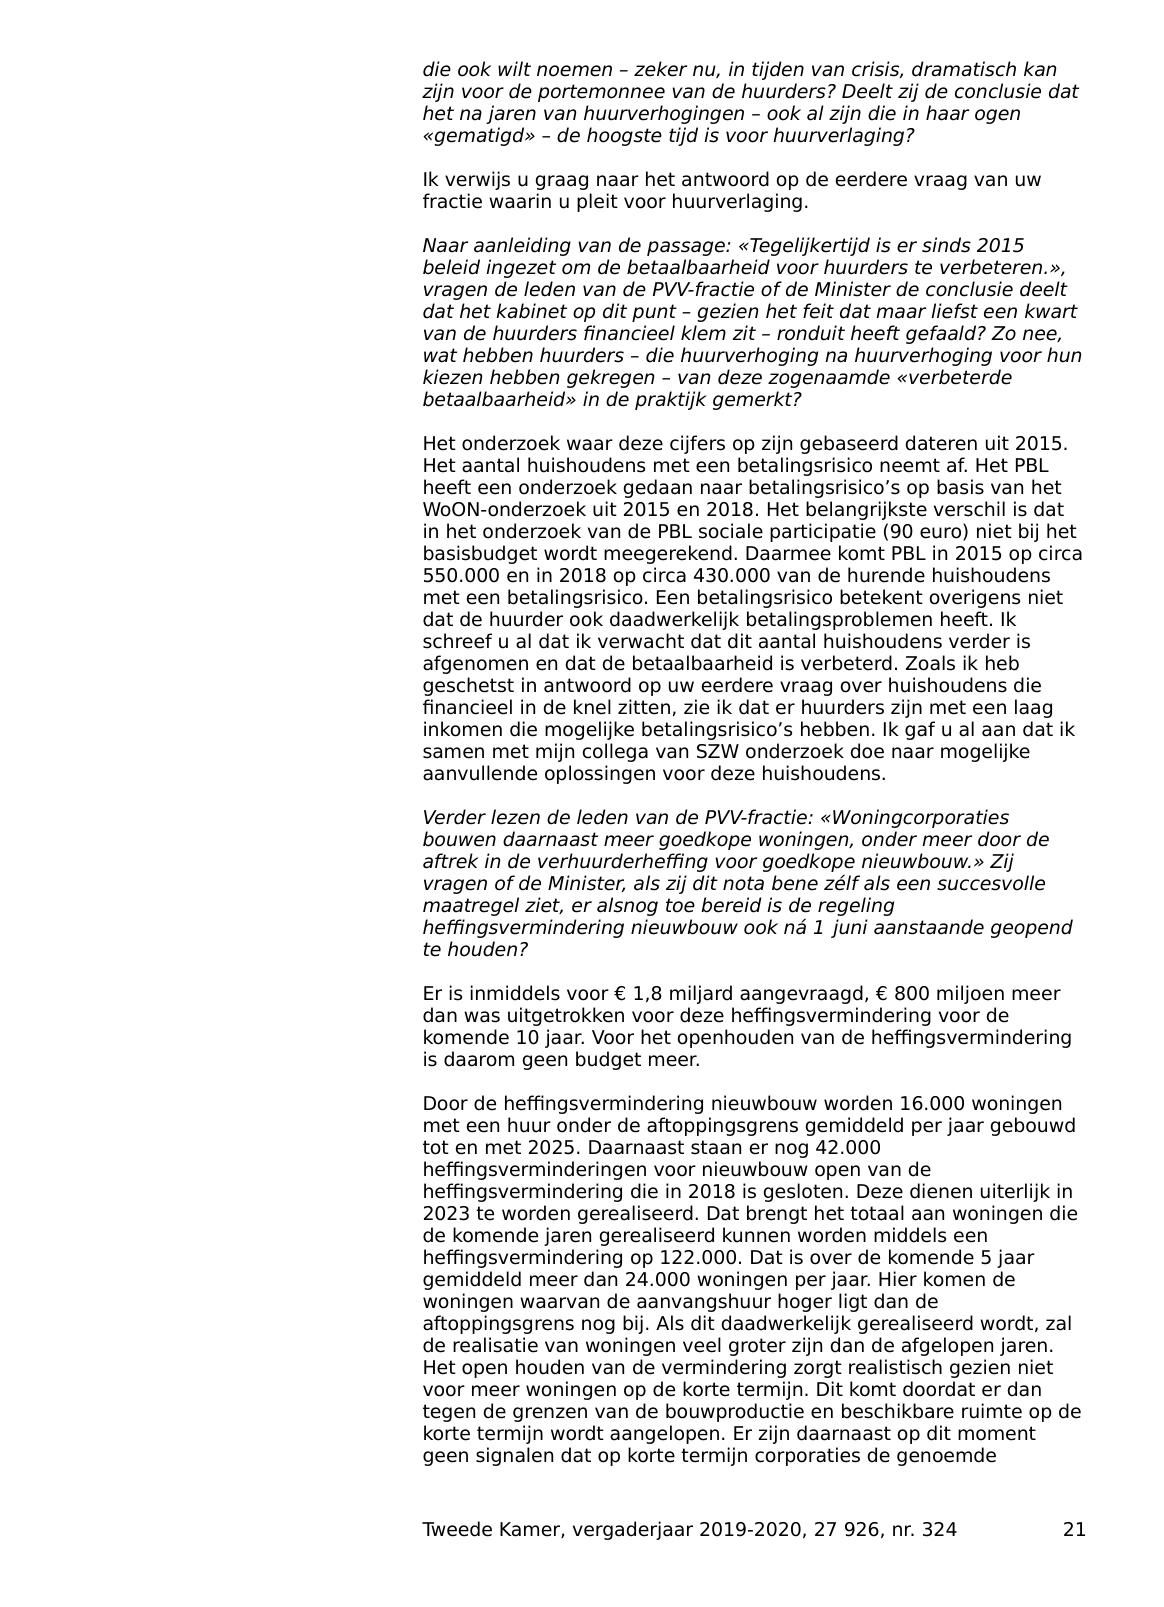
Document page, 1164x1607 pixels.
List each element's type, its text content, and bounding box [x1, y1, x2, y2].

text Door de heffingsvermindering nieuwbouw worden 16.000 woningen met een huur onder de aftoppingsgrens gemiddeld per jaar gebouwd tot en met 2025. Daarnaast staan er nog 42.000 heffingsverminderingen voor nieuwbouw open van de heffingsvermindering die in 2018 is gesloten. Deze dienen uiterlijk in 2023 te worden gerealiseerd. Dat brengt het totaal aan woningen die de komende jaren gerealiseerd kunnen worden middels een heffingsvermindering op 122.000. Dat is over de komende 5 jaar gemiddeld meer dan 24.000 woningen per jaar. Hier komen de woningen waarvan de aanvangshuur hoger ligt dan de aftoppingsgrens nog bij. Als dit daadwerkelijk gerealiseerd wordt, zal de realisatie van woningen veel groter zijn dan de afgelopen jaren. Het open houden van de vermindering zorgt realistisch gezien niet voor meer woningen op de korte termijn. Dit komt doordat er dan tegen de grenzen van de bouwproductie en beschikbare ruimte op de korte termijn wordt aangelopen. Er zijn daarnaast op dit moment geen signalen dat op korte termijn corporaties de genoemde [422, 1093, 1087, 1467]
text Er is inmiddels voor € 1,8 miljard aangevraagd, € 800 miljoen meer dan was uitgetrokken voor deze heffingsvermindering voor de komende 10 jaar. Voor het openhouden van de heffingsvermindering is daarom geen budget meer. [422, 983, 1087, 1071]
text Naar aanleiding van de passage: «Tegelijkertijd is er sinds 2015 beleid ingezet om de betaalbaarheid voor huurders te verbeteren.», vragen de leden van de PVV-fractie of de Minister de conclusie deelt dat het kabinet op dit punt – gezien het feit dat maar liefst een kwart van de huurders financieel klem zit – ronduit heeft gefaald? Zo nee, wat hebben huurders – die huurverhoging na huurverhoging voor hun kiezen hebben gekregen – van deze zogenaamde «verbeterde betaalbaarheid» in de praktijk gemerkt? [422, 235, 1087, 411]
text Verder lezen de leden van de PVV-fractie: «Woningcorporaties bouwen daarnaast meer goedkope woningen, onder meer door de aftrek in de verhuurderheffing voor goedkope nieuwbouw.» Zij vragen of de Minister, als zij dit nota bene zélf als een succesvolle maatregel ziet, er alsnog toe bereid is de regeling heffingsvermindering nieuwbouw ook ná 1 juni aanstaande geopend te houden? [422, 807, 1087, 961]
text Het onderzoek waar deze cijfers op zijn gebaseerd dateren uit 2015. Het aantal huishoudens met een betalingsrisico neemt af. Het PBL heeft een onderzoek gedaan naar betalingsrisico’s op basis van het WoON-onderzoek uit 2015 en 2018. Het belangrijkste verschil is dat in het onderzoek van de PBL sociale participatie (90 euro) niet bij het basisbudget wordt meegerekend. Daarmee komt PBL in 2015 op circa 550.000 en in 2018 op circa 430.000 van de hurende huishoudens met een betalingsrisico. Een betalingsrisico betekent overigens niet dat de huurder ook daadwerkelijk betalingsproblemen heeft. Ik schreef u al dat ik verwacht dat dit aantal huishoudens verder is afgenomen en dat de betaalbaarheid is verbeterd. Zoals ik heb geschetst in antwoord op uw eerdere vraag over huishoudens die financieel in de knel zitten, zie ik dat er huurders zijn met een laag inkomen die mogelijke betalingsrisico’s hebben. Ik gaf u al aan dat ik samen met mijn collega van SZW onderzoek doe naar mogelijke aanvullende oplossingen voor deze huishoudens. [422, 433, 1087, 785]
text die ook wilt noemen – zeker nu, in tijden van crisis, dramatisch kan zijn voor de portemonnee van de huurders? Deelt zij de conclusie dat het na jaren van huurverhogingen – ook al zijn die in haar ogen «gematigd» – de hoogste tijd is voor huurverlaging? [422, 59, 1087, 147]
text Ik verwijs u graag naar het antwoord op de eerdere vraag van uw fractie waarin u pleit voor huurverlaging. [422, 169, 1087, 213]
